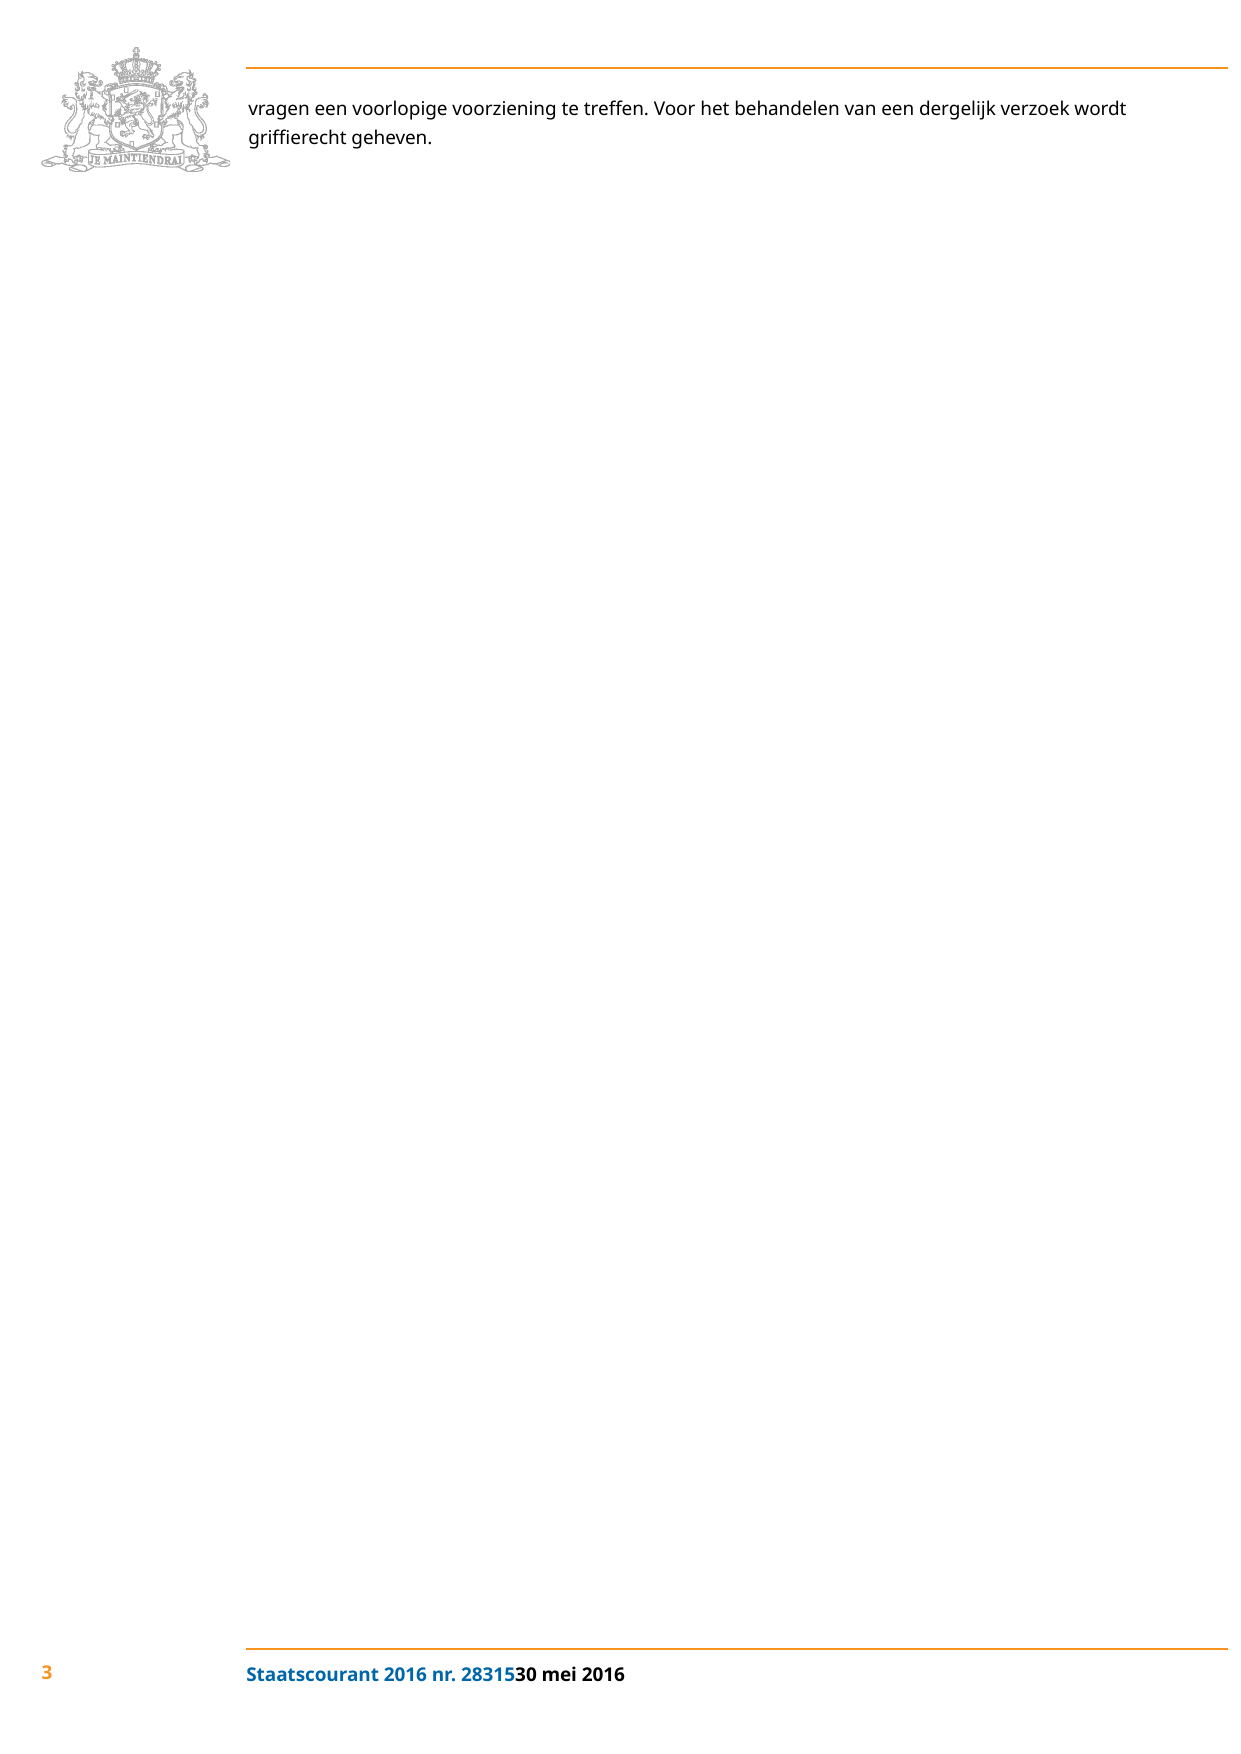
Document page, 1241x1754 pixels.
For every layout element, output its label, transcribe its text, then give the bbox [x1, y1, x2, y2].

text vragen een voorlopige voorziening te treffen. Voor het behandelen van een dergelijk verzoek wordt griffierecht geheven. [248, 95, 1152, 150]
picture [41, 47, 231, 172]
